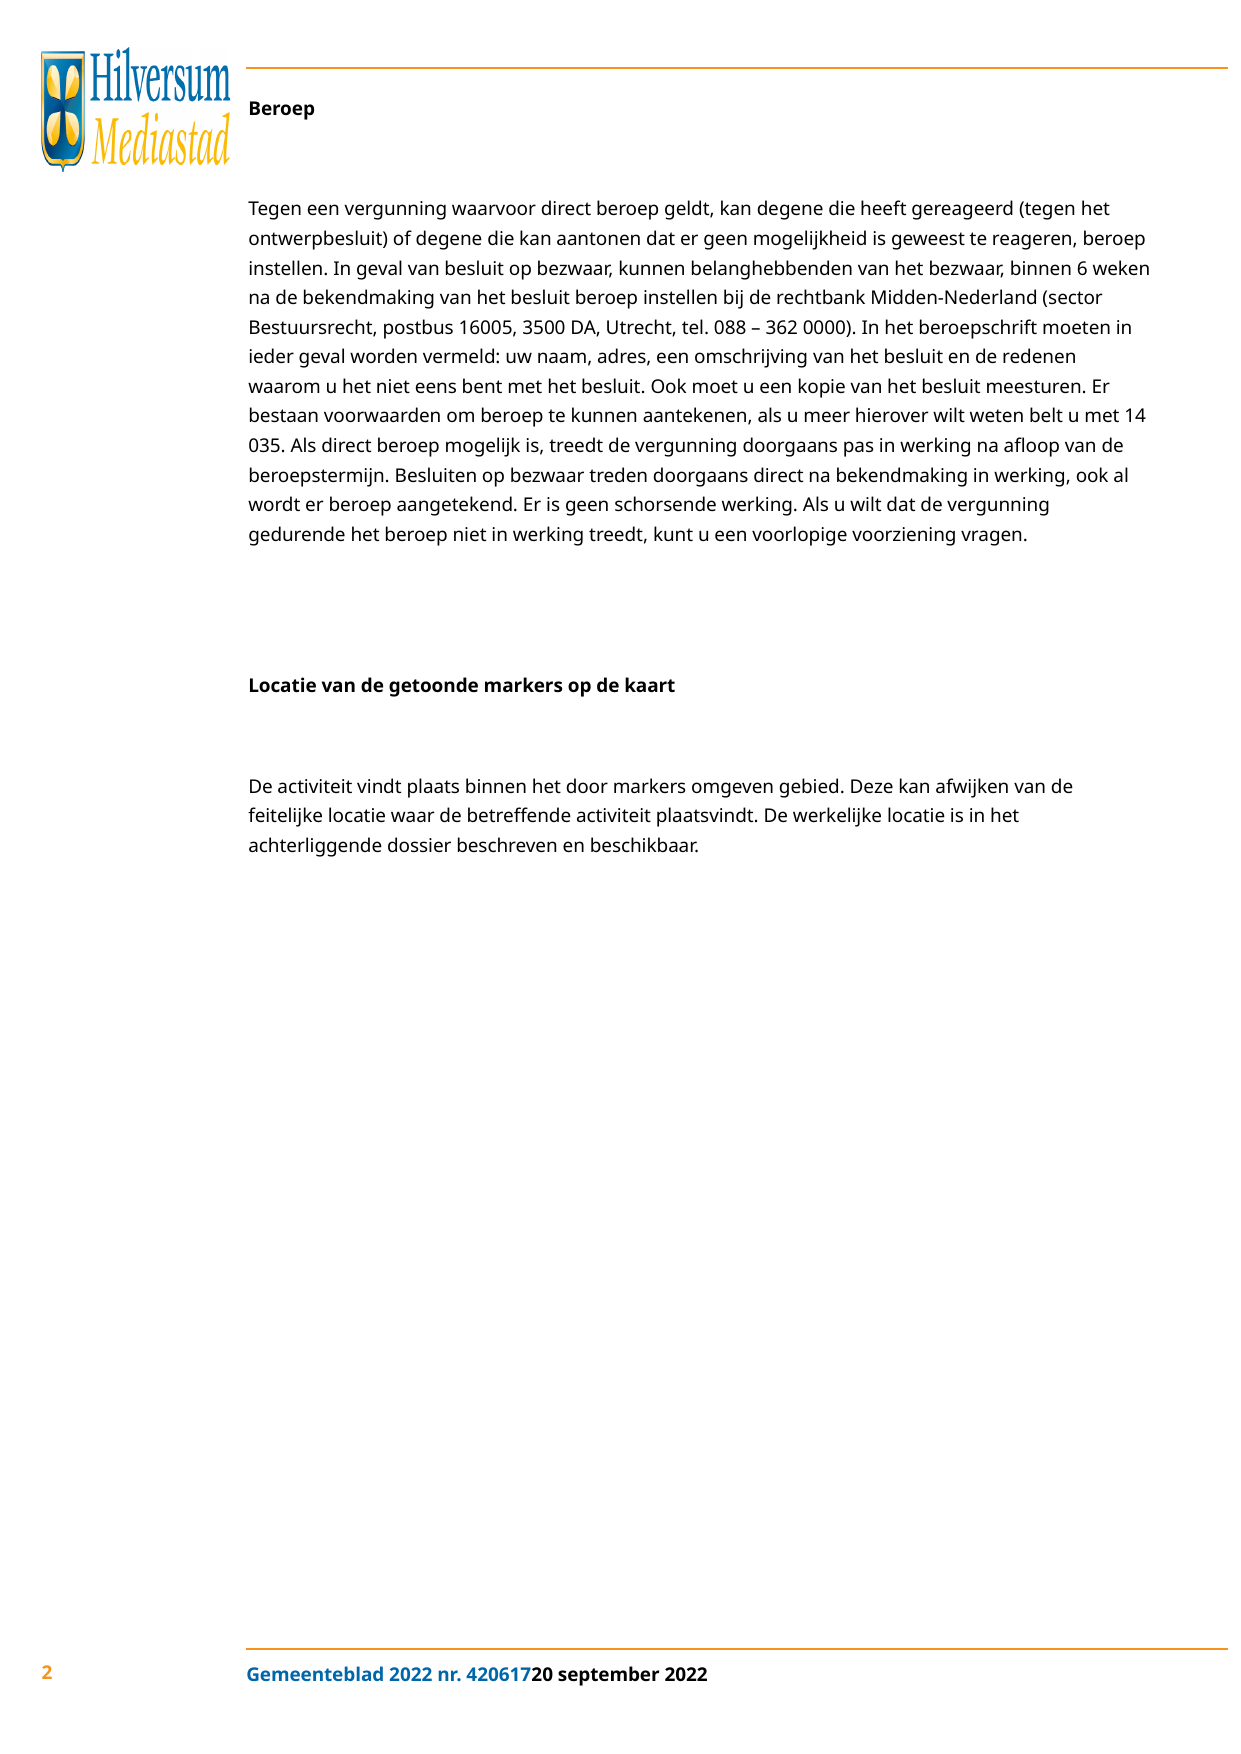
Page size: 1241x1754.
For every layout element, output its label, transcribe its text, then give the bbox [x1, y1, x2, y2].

text Beroep [248, 95, 1152, 121]
text Locatie van de getoonde markers op de kaart [248, 672, 1152, 698]
text Tegen een vergunning waarvoor direct beroep geldt, kan degene die heeft gereageerd (tegen het ontwerpbesluit) of degene die kan aantonen dat er geen mogelijkheid is geweest te reageren, beroep instellen. In geval van besluit op bezwaar, kunnen belanghebbenden van het bezwaar, binnen 6 weken na de bekendmaking van het besluit beroep instellen bij de rechtbank Midden-Nederland (sector Bestuursrecht, postbus 16005, 3500 DA, Utrecht, tel. 088 – 362 0000). In het beroepschrift moeten in ieder geval worden vermeld: uw naam, adres, een omschrijving van het besluit en de redenen waarom u het niet eens bent met het besluit. Ook moet u een kopie van het besluit meesturen. Er bestaan voorwaarden om beroep te kunnen aantekenen, als u meer hierover wilt weten belt u met 14 035. Als direct beroep mogelijk is, treedt de vergunning doorgaans pas in werking na afloop van de beroepstermijn. Besluiten op bezwaar treden doorgaans direct na bekendmaking in werking, ook al wordt er beroep aangetekend. Er is geen schorsende werking. Als u wilt dat de vergunning gedurende het beroep niet in werking treedt, kunt u een voorlopige voorziening vragen. [248, 196, 1152, 547]
text De activiteit vindt plaats binnen het door markers omgeven gebied. Deze kan afwijken van de feitelijke locatie waar de betreffende activiteit plaatsvindt. De werkelijke locatie is in het achterliggende dossier beschreven en beschikbaar. [248, 773, 1152, 858]
picture [41, 47, 231, 172]
